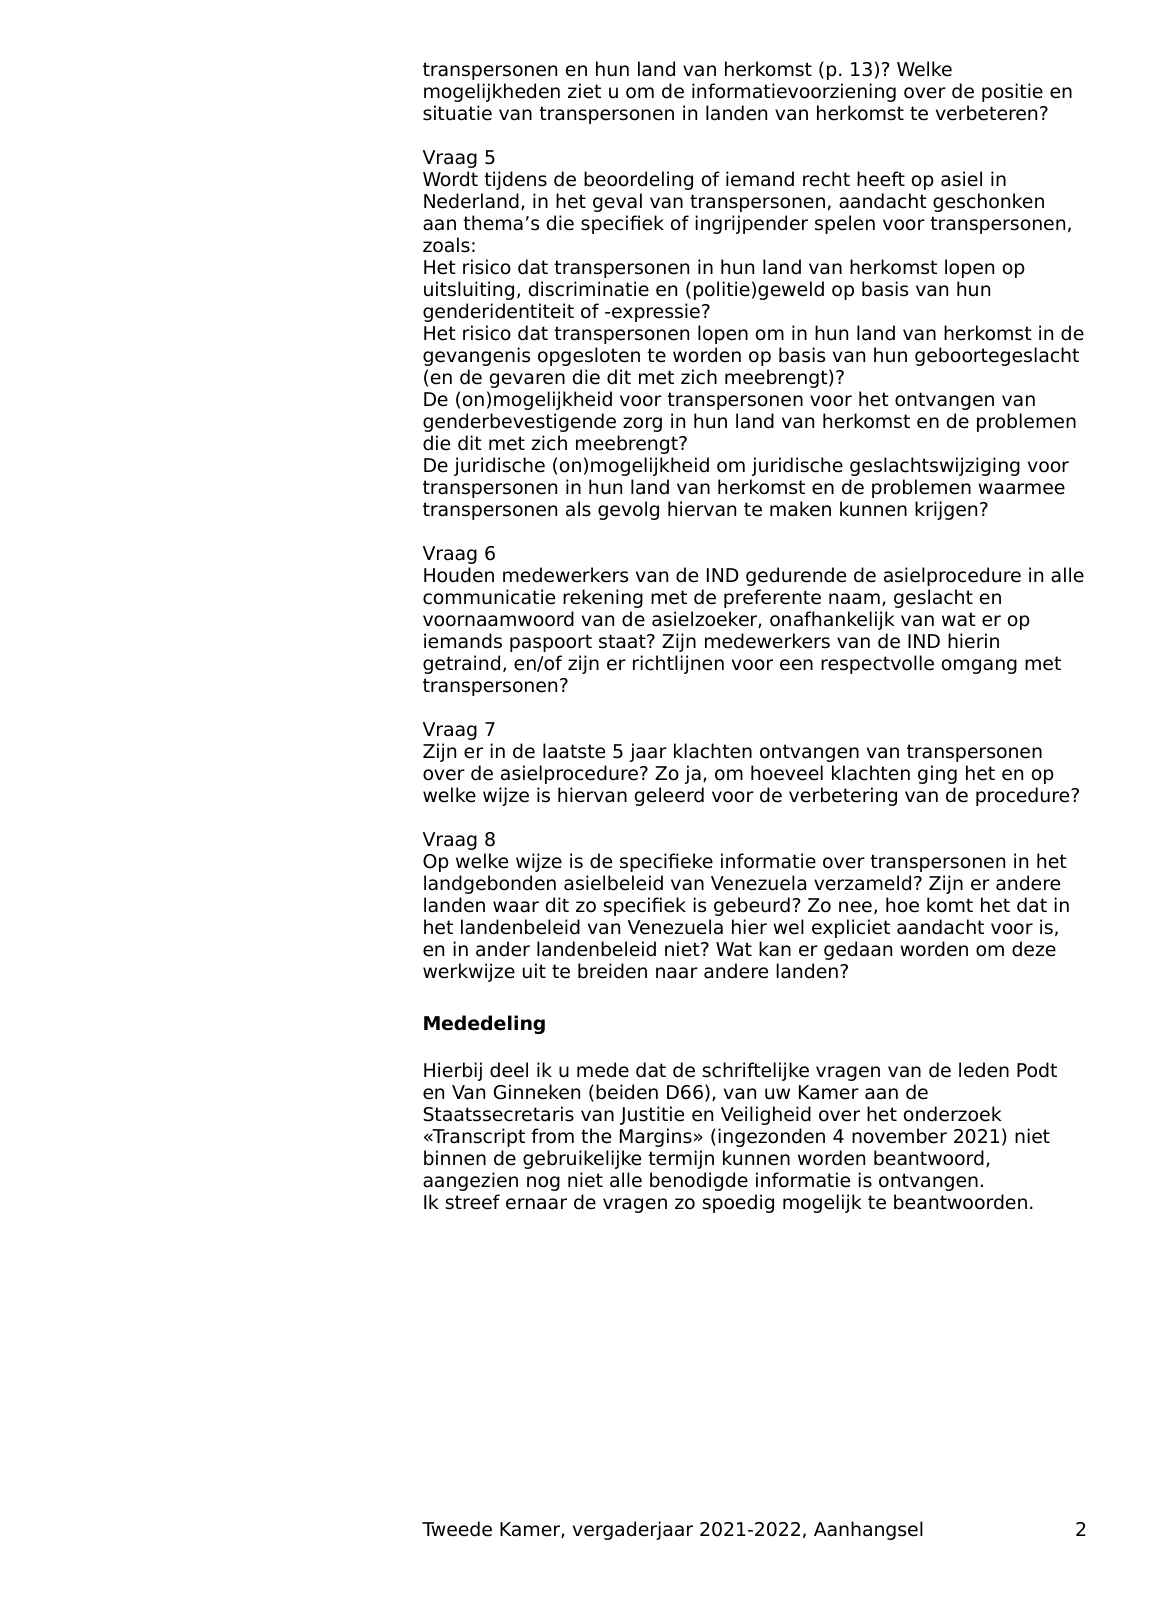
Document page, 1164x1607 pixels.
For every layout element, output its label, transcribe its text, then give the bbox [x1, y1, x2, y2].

text Wordt tijdens de beoordeling of iemand recht heeft op asiel in Nederland, in het geval van transpersonen, aandacht geschonken aan thema’s die specifiek of ingrijpender spelen voor transpersonen, zoals: [422, 169, 1087, 257]
subtitle Mededeling [422, 1013, 1087, 1035]
text Ik streef ernaar de vragen zo spoedig mogelijk te beantwoorden. [422, 1192, 1087, 1214]
text Zijn er in de laatste 5 jaar klachten ontvangen van transpersonen over de asielprocedure? Zo ja, om hoeveel klachten ging het en op welke wijze is hiervan geleerd voor de verbetering van de procedure? [422, 741, 1087, 807]
text Hierbij deel ik u mede dat de schriftelijke vragen van de leden Podt en Van Ginneken (beiden D66), van uw Kamer aan de Staatssecretaris van Justitie en Veiligheid over het onderzoek «Transcript from the Margins» (ingezonden 4 november 2021) niet binnen de gebruikelijke termijn kunnen worden beantwoord, aangezien nog niet alle benodigde informatie is ontvangen. [422, 1060, 1087, 1192]
text Vraag 5 [422, 147, 1087, 169]
text De (on)mogelijkheid voor transpersonen voor het ontvangen van genderbevestigende zorg in hun land van herkomst en de problemen die dit met zich meebrengt? [422, 389, 1087, 455]
text Houden medewerkers van de IND gedurende de asielprocedure in alle communicatie rekening met de preferente naam, geslacht en voornaamwoord van de asielzoeker, onafhankelijk van wat er op iemands paspoort staat? Zijn medewerkers van de IND hierin getraind, en/of zijn er richtlijnen voor een respectvolle omgang met transpersonen? [422, 565, 1087, 697]
text Vraag 7 [422, 719, 1087, 741]
text Het risico dat transpersonen lopen om in hun land van herkomst in de gevangenis opgesloten te worden op basis van hun geboortegeslacht (en de gevaren die dit met zich meebrengt)? [422, 323, 1087, 389]
text De juridische (on)mogelijkheid om juridische geslachtswijziging voor transpersonen in hun land van herkomst en de problemen waarmee transpersonen als gevolg hiervan te maken kunnen krijgen? [422, 455, 1087, 521]
text Het risico dat transpersonen in hun land van herkomst lopen op uitsluiting, discriminatie en (politie)geweld op basis van hun genderidentiteit of -expressie? [422, 257, 1087, 323]
text transpersonen en hun land van herkomst (p. 13)? Welke mogelijkheden ziet u om de informatievoorziening over de positie en situatie van transpersonen in landen van herkomst te verbeteren? [422, 59, 1087, 125]
text Vraag 6 [422, 543, 1087, 565]
text Op welke wijze is de specifieke informatie over transpersonen in het landgebonden asielbeleid van Venezuela verzameld? Zijn er andere landen waar dit zo specifiek is gebeurd? Zo nee, hoe komt het dat in het landenbeleid van Venezuela hier wel expliciet aandacht voor is, en in ander landenbeleid niet? Wat kan er gedaan worden om deze werkwijze uit te breiden naar andere landen? [422, 851, 1087, 983]
text Vraag 8 [422, 829, 1087, 851]
